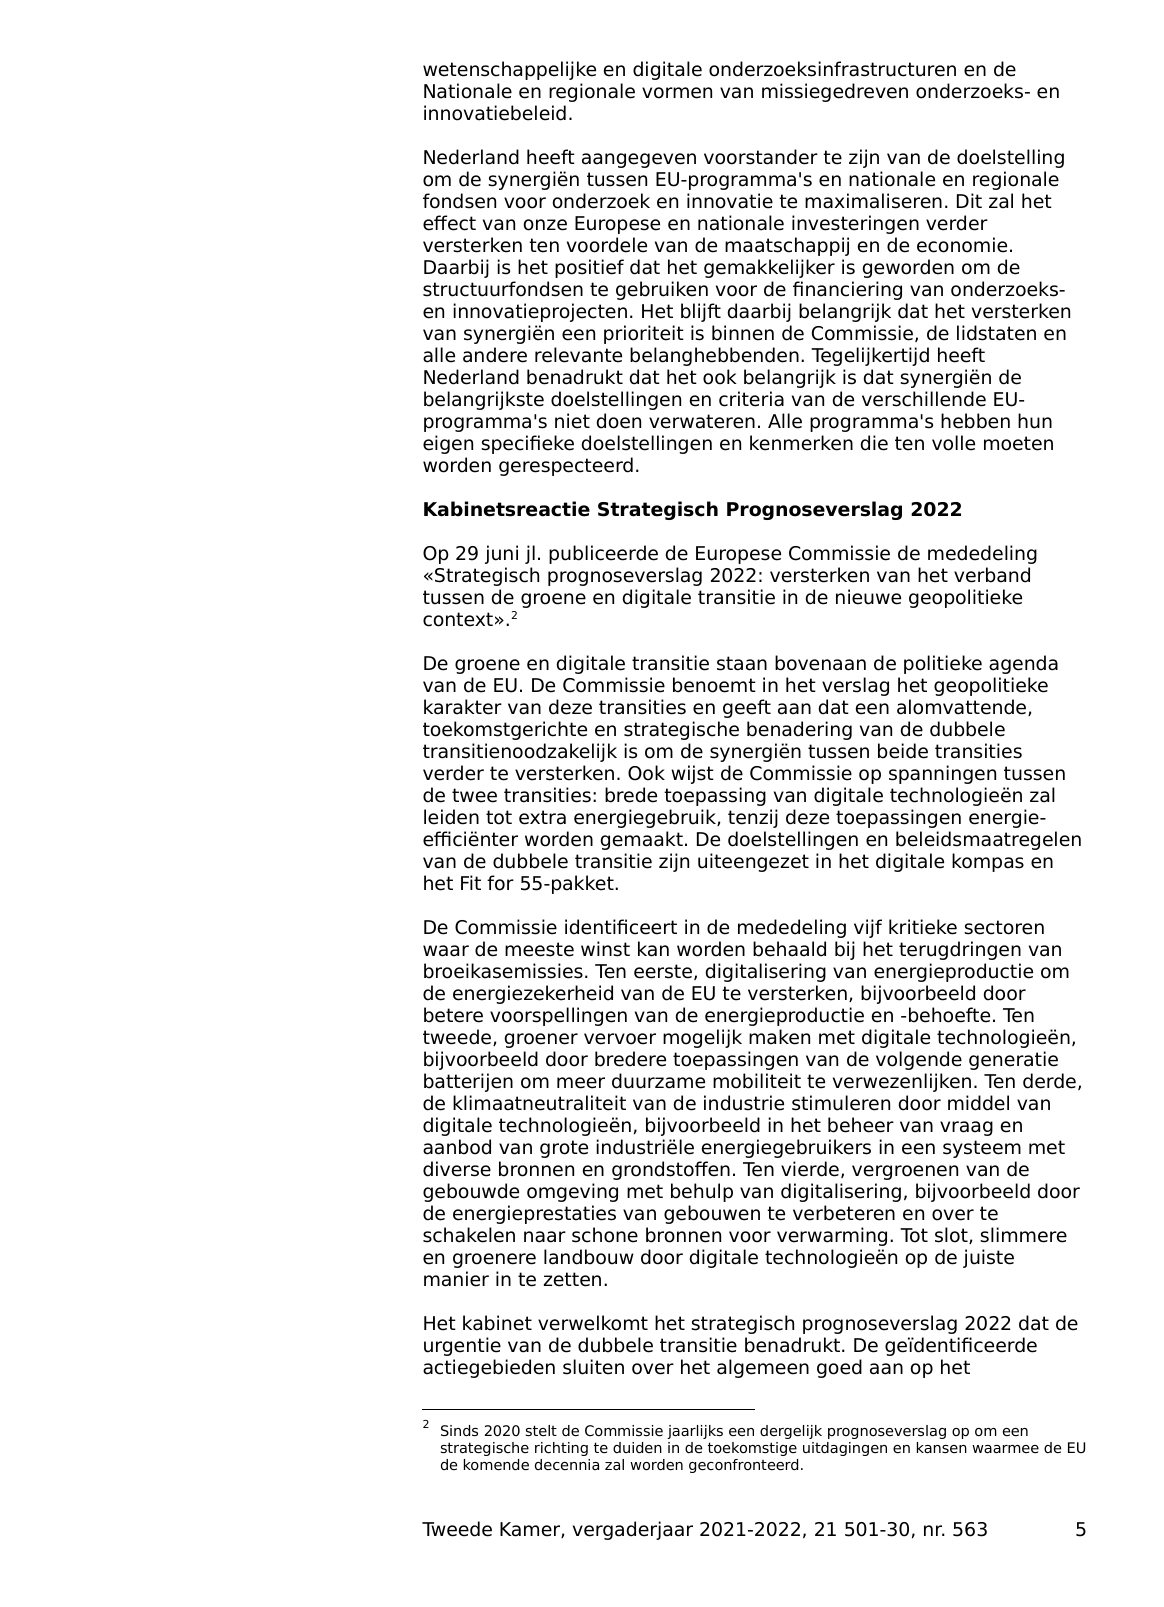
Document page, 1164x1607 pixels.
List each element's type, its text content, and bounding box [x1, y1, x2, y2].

text Het kabinet verwelkomt het strategisch prognoseverslag 2022 dat de urgentie van de dubbele transitie benadrukt. De geïdentificeerde actiegebieden sluiten over het algemeen goed aan op het [422, 1313, 1087, 1379]
text Sinds 2020 stelt de Commissie jaarlijks een dergelijk prognoseverslag op om een strategische richting te duiden in de toekomstige uitdagingen en kansen waarmee de EU de komende decennia zal worden geconfronteerd. [422, 1418, 1087, 1474]
text Op 29 juni jl. publiceerde de Europese Commissie de mededeling «Strategisch prognoseverslag 2022: versterken van het verband tussen de groene en digitale transitie in de nieuwe geopolitieke context». [422, 543, 1087, 631]
text De groene en digitale transitie staan bovenaan de politieke agenda van de EU. De Commissie benoemt in het verslag het geopolitieke karakter van deze transities en geeft aan dat een alomvattende, toekomstgerichte en strategische benadering van de dubbele transitienoodzakelijk is om de synergiën tussen beide transities verder te versterken. Ook wijst de Commissie op spanningen tussen de twee transities: brede toepassing van digitale technologieën zal leiden tot extra energiegebruik, tenzij deze toepassingen energie-efficiënter worden gemaakt. De doelstellingen en beleidsmaatregelen van de dubbele transitie zijn uiteengezet in het digitale kompas en het Fit for 55-pakket. [422, 653, 1087, 895]
text Nederland heeft aangegeven voorstander te zijn van de doelstelling om de synergiën tussen EU-programma's en nationale en regionale fondsen voor onderzoek en innovatie te maximaliseren. Dit zal het effect van onze Europese en nationale investeringen verder versterken ten voordele van de maatschappij en de economie. Daarbij is het positief dat het gemakkelijker is geworden om de structuurfondsen te gebruiken voor de financiering van onderzoeks- en innovatieprojecten. Het blijft daarbij belangrijk dat het versterken van synergiën een prioriteit is binnen de Commissie, de lidstaten en alle andere relevante belanghebbenden. Tegelijkertijd heeft Nederland benadrukt dat het ook belangrijk is dat synergiën de belangrijkste doelstellingen en criteria van de verschillende EU-programma's niet doen verwateren. Alle programma's hebben hun eigen specifieke doelstellingen en kenmerken die ten volle moeten worden gerespecteerd. [422, 147, 1087, 477]
text wetenschappelijke en digitale onderzoeksinfrastructuren en de Nationale en regionale vormen van missiegedreven onderzoeks- en innovatiebeleid. [422, 59, 1087, 125]
subtitle Kabinetsreactie Strategisch Prognoseverslag 2022 [422, 499, 1087, 521]
text De Commissie identificeert in de mededeling vijf kritieke sectoren waar de meeste winst kan worden behaald bij het terugdringen van broeikasemissies. Ten eerste, digitalisering van energieproductie om de energiezekerheid van de EU te versterken, bijvoorbeeld door betere voorspellingen van de energieproductie en -behoefte. Ten tweede, groener vervoer mogelijk maken met digitale technologieën, bijvoorbeeld door bredere toepassingen van de volgende generatie batterijen om meer duurzame mobiliteit te verwezenlijken. Ten derde, de klimaatneutraliteit van de industrie stimuleren door middel van digitale technologieën, bijvoorbeeld in het beheer van vraag en aanbod van grote industriële energiegebruikers in een systeem met diverse bronnen en grondstoffen. Ten vierde, vergroenen van de gebouwde omgeving met behulp van digitalisering, bijvoorbeeld door de energieprestaties van gebouwen te verbeteren en over te schakelen naar schone bronnen voor verwarming. Tot slot, slimmere en groenere landbouw door digitale technologieën op de juiste manier in te zetten. [422, 917, 1087, 1291]
